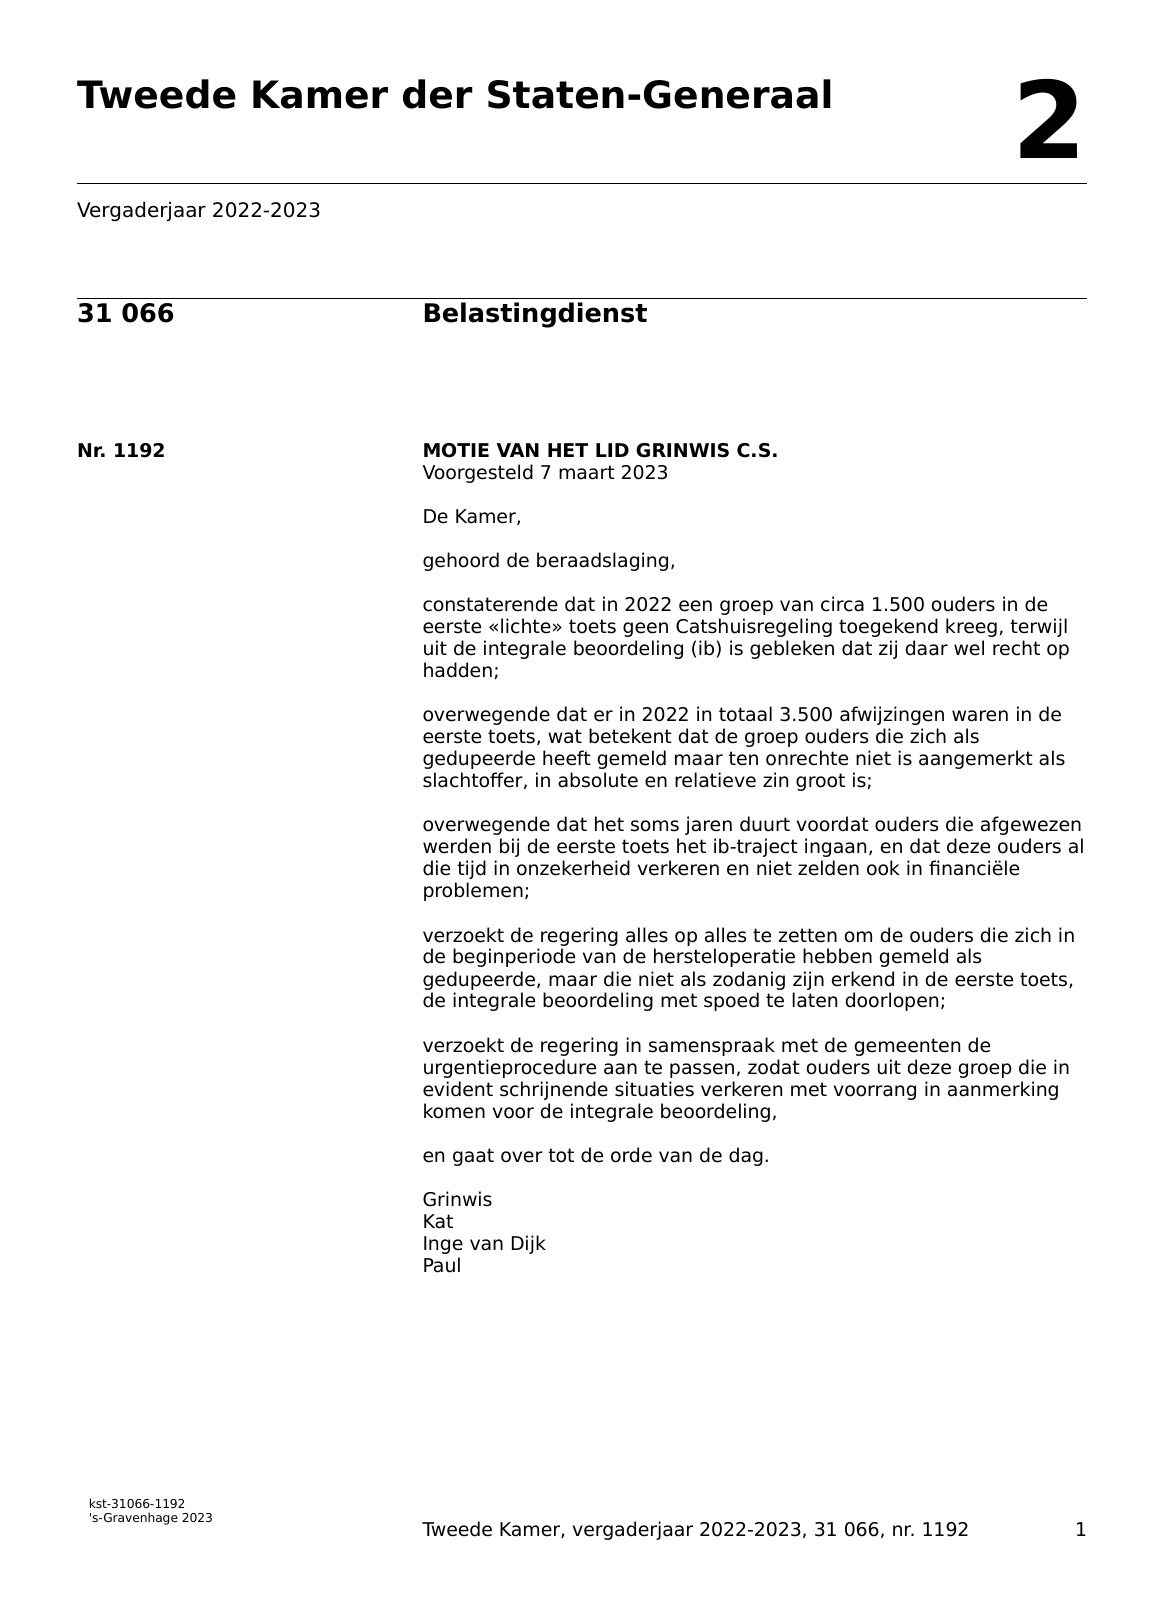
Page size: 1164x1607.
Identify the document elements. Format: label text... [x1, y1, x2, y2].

table_cell Vergaderjaar 2022-2023 [77, 184, 1087, 298]
text Voorgesteld 7 maart 2023 [422, 462, 1087, 484]
text overwegende dat er in 2022 in totaal 3.500 afwijzingen waren in de eerste toets, wat betekent dat de groep ouders die zich als gedupeerde heeft gemeld maar ten onrechte niet is aangemerkt als slachtoffer, in absolute en relatieve zin groot is; [422, 704, 1087, 792]
subtitle Nr. 1192 MOTIE VAN HET LID GRINWIS C.S. [77, 440, 1087, 462]
text verzoekt de regering in samenspraak met de gemeenten de urgentieprocedure aan te passen, zodat ouders uit deze groep die in evident schrijnende situaties verkeren met voorrang in aanmerking komen voor de integrale beoordeling, [422, 1034, 1087, 1122]
text De Kamer, [422, 506, 1087, 528]
table_header 2 [886, 59, 1087, 183]
text verzoekt de regering alles op alles te zetten om de ouders die zich in de beginperiode van de hersteloperatie hebben gemeld als gedupeerde, maar die niet als zodanig zijn erkend in de eerste toets, de integrale beoordeling met spoed te laten doorlopen; [422, 924, 1087, 1012]
text kst-31066-1192 [88, 1497, 323, 1511]
text en gaat over tot de orde van de dag. [422, 1145, 1087, 1167]
subtitle 31 066 Belastingdienst [77, 299, 1087, 329]
text Kat [422, 1211, 1087, 1233]
text overwegende dat het soms jaren duurt voordat ouders die afgewezen werden bij de eerste toets het ib-traject ingaan, en dat deze ouders al die tijd in onzekerheid verkeren en niet zelden ook in financiële problemen; [422, 814, 1087, 902]
text Grinwis [422, 1189, 1087, 1211]
text 's-Gravenhage 2023 [88, 1511, 323, 1525]
text constaterende dat in 2022 een groep van circa 1.500 ouders in de eerste «lichte» toets geen Catshuisregeling toegekend kreeg, terwijl uit de integrale beoordeling (ib) is gebleken dat zij daar wel recht op hadden; [422, 594, 1087, 682]
text gehoord de beraadslaging, [422, 550, 1087, 572]
table_header Tweede Kamer der Staten-Generaal [77, 59, 886, 183]
text Paul [422, 1255, 1087, 1277]
text Inge van Dijk [422, 1233, 1087, 1255]
